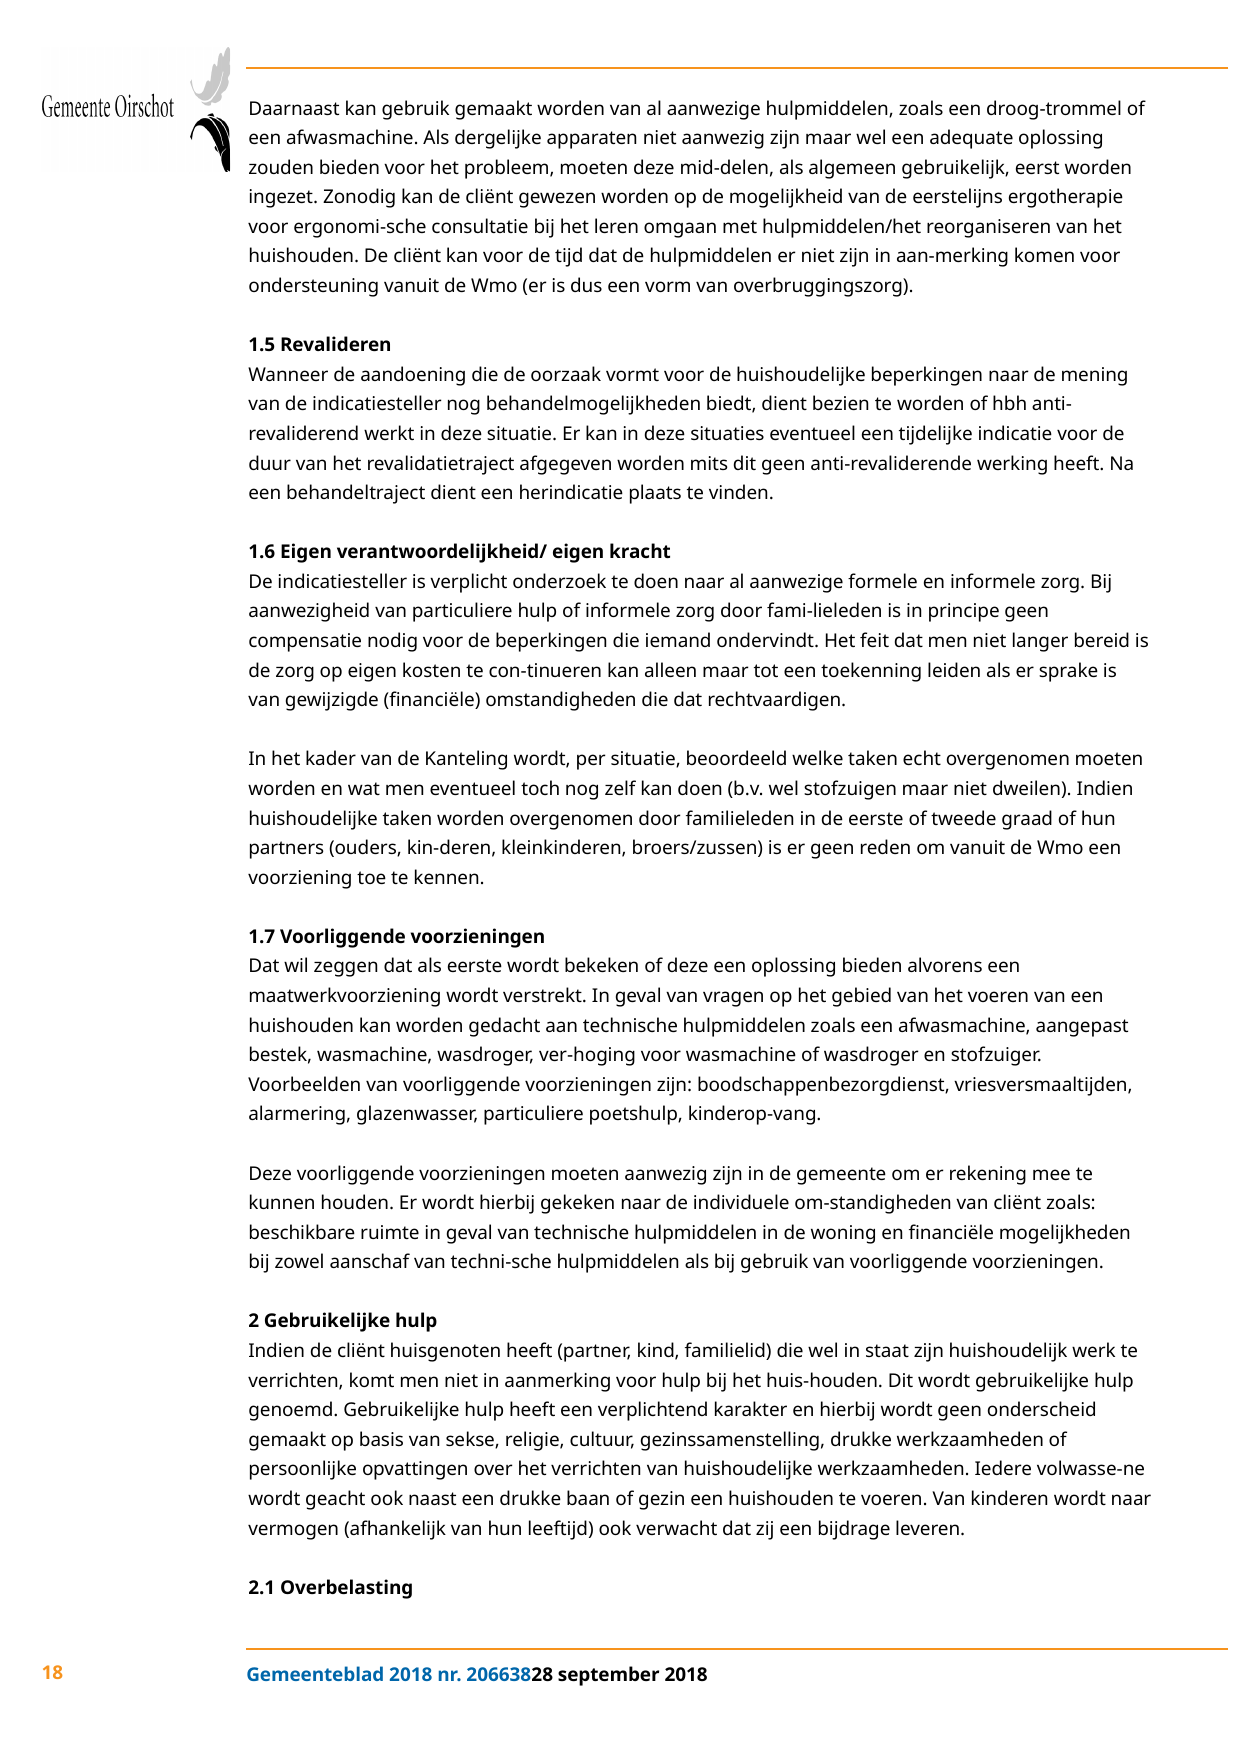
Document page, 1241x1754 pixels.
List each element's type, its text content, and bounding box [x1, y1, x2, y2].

text Daarnaast kan gebruik gemaakt worden van al aanwezige hulpmiddelen, zoals een droog-trommel of een afwasmachine. Als dergelijke apparaten niet aanwezig zijn maar wel een adequate oplossing zouden bieden voor het probleem, moeten deze mid-delen, als algemeen gebruikelijk, eerst worden ingezet. Zonodig kan de cliënt gewezen worden op de mogelijkheid van de eerstelijns ergotherapie voor ergonomi-sche consultatie bij het leren omgaan met hulpmiddelen/het reorganiseren van het huishouden. De cliënt kan voor de tijd dat de hulpmiddelen er niet zijn in aan-merking komen voor ondersteuning vanuit de Wmo (er is dus een vorm van overbruggingszorg). [248, 95, 1152, 298]
text De indicatiesteller is verplicht onderzoek te doen naar al aanwezige formele en informele zorg. Bij aanwezigheid van particuliere hulp of informele zorg door fami-lieleden is in principe geen compensatie nodig voor de beperkingen die iemand ondervindt. Het feit dat men niet langer bereid is de zorg op eigen kosten te con-tinueren kan alleen maar tot een toekenning leiden als er sprake is van gewijzigde (financiële) omstandigheden die dat rechtvaardigen. [248, 568, 1152, 712]
text 1.7 Voorliggende voorzieningen [248, 923, 1152, 949]
text Deze voorliggende voorzieningen moeten aanwezig zijn in de gemeente om er rekening mee te kunnen houden. Er wordt hierbij gekeken naar de individuele om-standigheden van cliënt zoals: beschikbare ruimte in geval van technische hulpmiddelen in de woning en financiële mogelijkheden bij zowel aanschaf van techni-sche hulpmiddelen als bij gebruik van voorliggende voorzieningen. [248, 1160, 1152, 1274]
text Voorbeelden van voorliggende voorzieningen zijn: boodschappenbezorgdienst, vriesversmaaltijden, alarmering, glazenwasser, particuliere poetshulp, kinderop-vang. [248, 1071, 1152, 1126]
picture [41, 47, 231, 172]
text 2 Gebruikelijke hulp [248, 1308, 1152, 1333]
text In het kader van de Kanteling wordt, per situatie, beoordeeld welke taken echt overgenomen moeten worden en wat men eventueel toch nog zelf kan doen (b.v. wel stofzuigen maar niet dweilen). Indien huishoudelijke taken worden overgenomen door familieleden in de eerste of tweede graad of hun partners (ouders, kin-deren, kleinkinderen, broers/zussen) is er geen reden om vanuit de Wmo een voorziening toe te kennen. [248, 746, 1152, 890]
text 2.1 Overbelasting [248, 1574, 1152, 1600]
text 1.6 Eigen verantwoordelijkheid/ eigen kracht [248, 538, 1152, 564]
text Wanneer de aandoening die de oorzaak vormt voor de huishoudelijke beperkingen naar de mening van de indicatiesteller nog behandelmogelijkheden biedt, dient bezien te worden of hbh anti-revaliderend werkt in deze situatie. Er kan in deze situaties eventueel een tijdelijke indicatie voor de duur van het revalidatietraject afgegeven worden mits dit geen anti-revaliderende werking heeft. Na een behandeltraject dient een herindicatie plaats te vinden. [248, 361, 1152, 505]
text 1.5 Revalideren [248, 331, 1152, 357]
text Dat wil zeggen dat als eerste wordt bekeken of deze een oplossing bieden alvorens een maatwerkvoorziening wordt verstrekt. In geval van vragen op het gebied van het voeren van een huishouden kan worden gedacht aan technische hulpmiddelen zoals een afwasmachine, aangepast bestek, wasmachine, wasdroger, ver-hoging voor wasmachine of wasdroger en stofzuiger. [248, 953, 1152, 1067]
text Indien de cliënt huisgenoten heeft (partner, kind, familielid) die wel in staat zijn huishoudelijk werk te verrichten, komt men niet in aanmerking voor hulp bij het huis-houden. Dit wordt gebruikelijke hulp genoemd. Gebruikelijke hulp heeft een verplichtend karakter en hierbij wordt geen onderscheid gemaakt op basis van sekse, religie, cultuur, gezinssamenstelling, drukke werkzaamheden of persoonlijke opvattingen over het verrichten van huishoudelijke werkzaamheden. Iedere volwasse-ne wordt geacht ook naast een drukke baan of gezin een huishouden te voeren. Van kinderen wordt naar vermogen (afhankelijk van hun leeftijd) ook verwacht dat zij een bijdrage leveren. [248, 1337, 1152, 1541]
